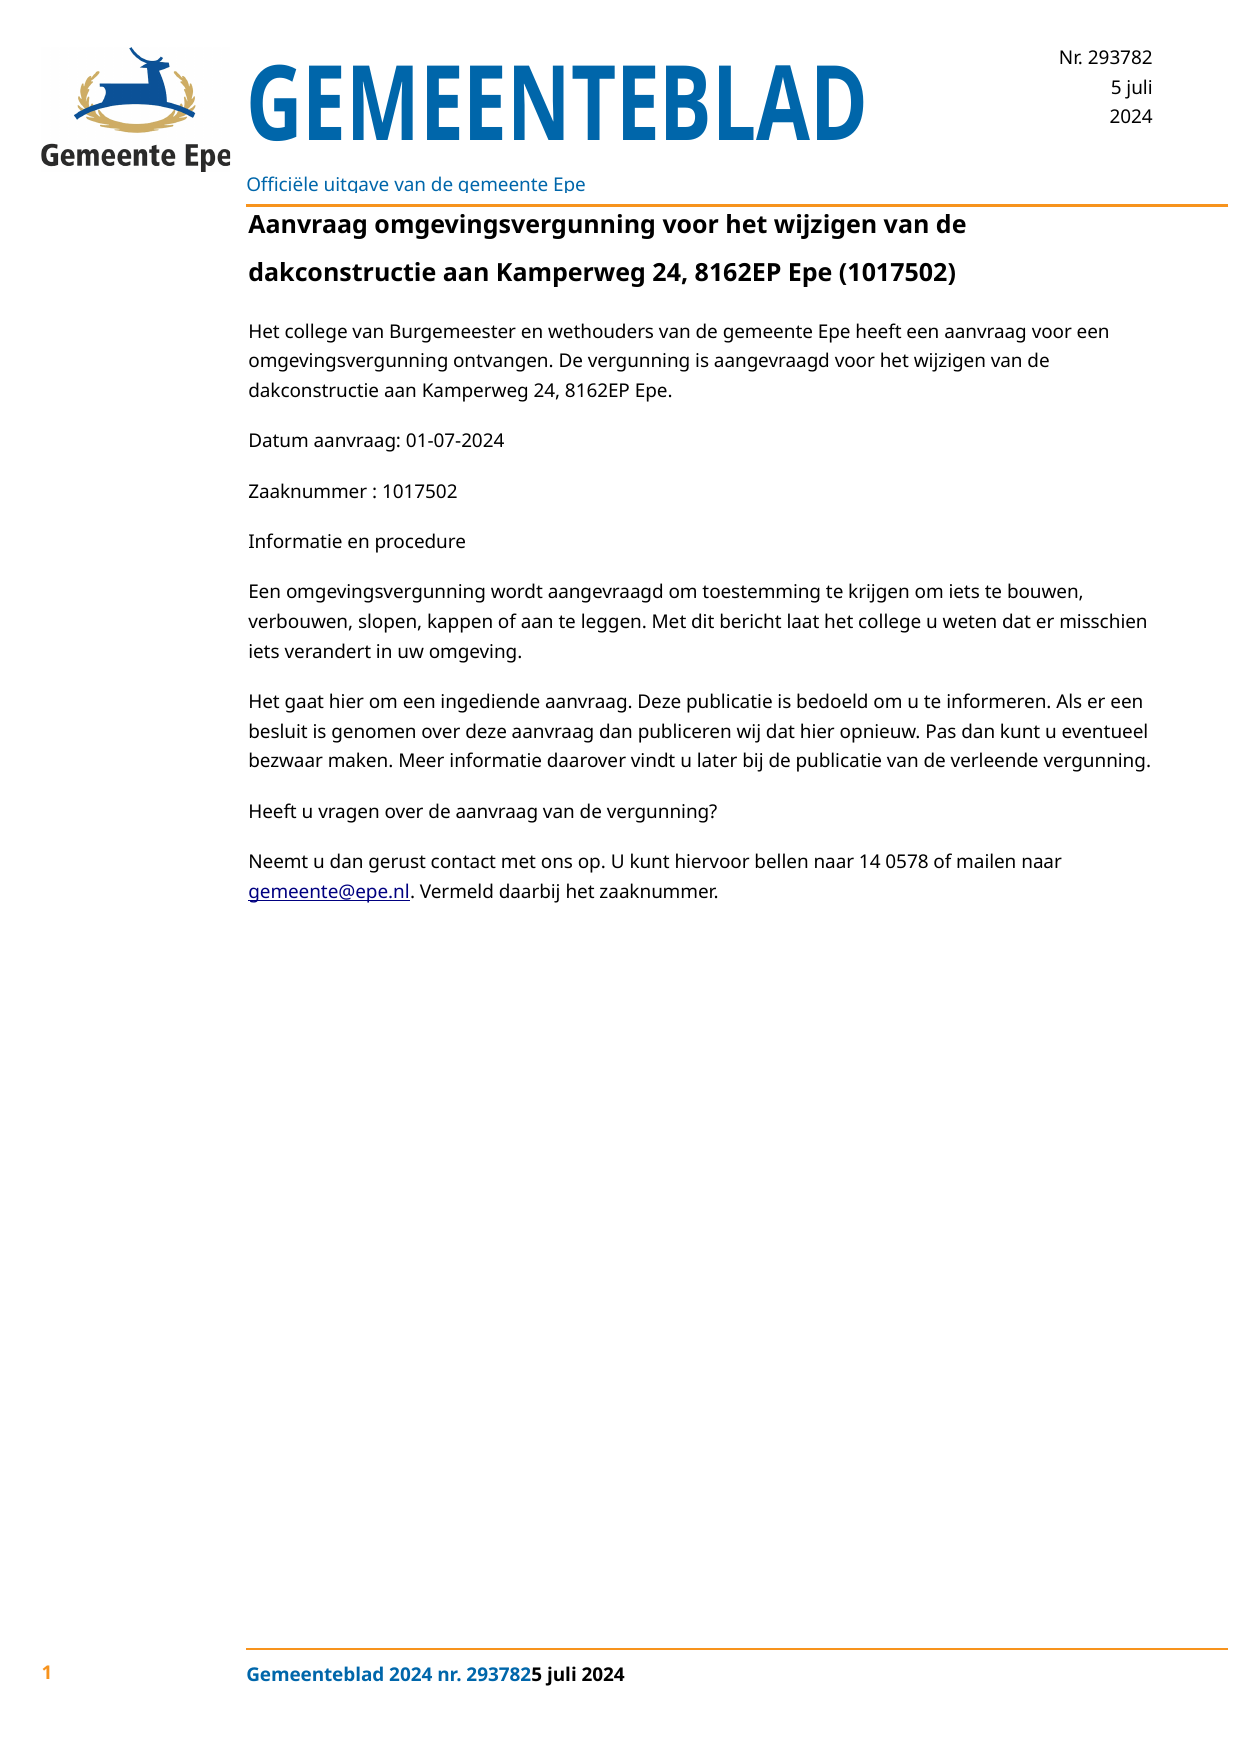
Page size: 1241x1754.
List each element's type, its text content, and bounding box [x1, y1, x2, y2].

text Aanvraag omgevingsvergunning voor het wijzigen van de dakconstructie aan Kamperweg 24, 8162EP Epe (1017502) [248, 207, 1152, 288]
text Heeft u vragen over de aanvraag van de vergunning? [248, 798, 1152, 824]
text Het gaat hier om een ingediende aanvraag. Deze publicatie is bedoeld om u te informeren. Als er een besluit is genomen over deze aanvraag dan publiceren wij dat hier opnieuw. Pas dan kunt u eventueel bezwaar maken. Meer informatie daarover vindt u later bij de publicatie van de verleende vergunning. [248, 688, 1152, 773]
text Informatie en procedure [248, 528, 1152, 554]
text Datum aanvraag: 01-07-2024 [248, 427, 1152, 453]
text Zaaknummer : 1017502 [248, 478, 1152, 504]
text Een omgevingsvergunning wordt aangevraagd om toestemming te krijgen om iets te bouwen, verbouwen, slopen, kappen of aan te leggen. Met dit bericht laat het college u weten dat er misschien iets verandert in uw omgeving. [248, 579, 1152, 664]
picture [41, 47, 231, 172]
text Het college van Burgemeester en wethouders van de gemeente Epe heeft een aanvraag voor een omgevingsvergunning ontvangen. De vergunning is aangevraagd voor het wijzigen van de dakconstructie aan Kamperweg 24, 8162EP Epe. [248, 318, 1152, 403]
text Neemt u dan gerust contact met ons op. U kunt hiervoor bellen naar 14 0578 of mailen naar gemeente@epe.nl. Vermeld daarbij het zaaknummer. [248, 848, 1152, 904]
